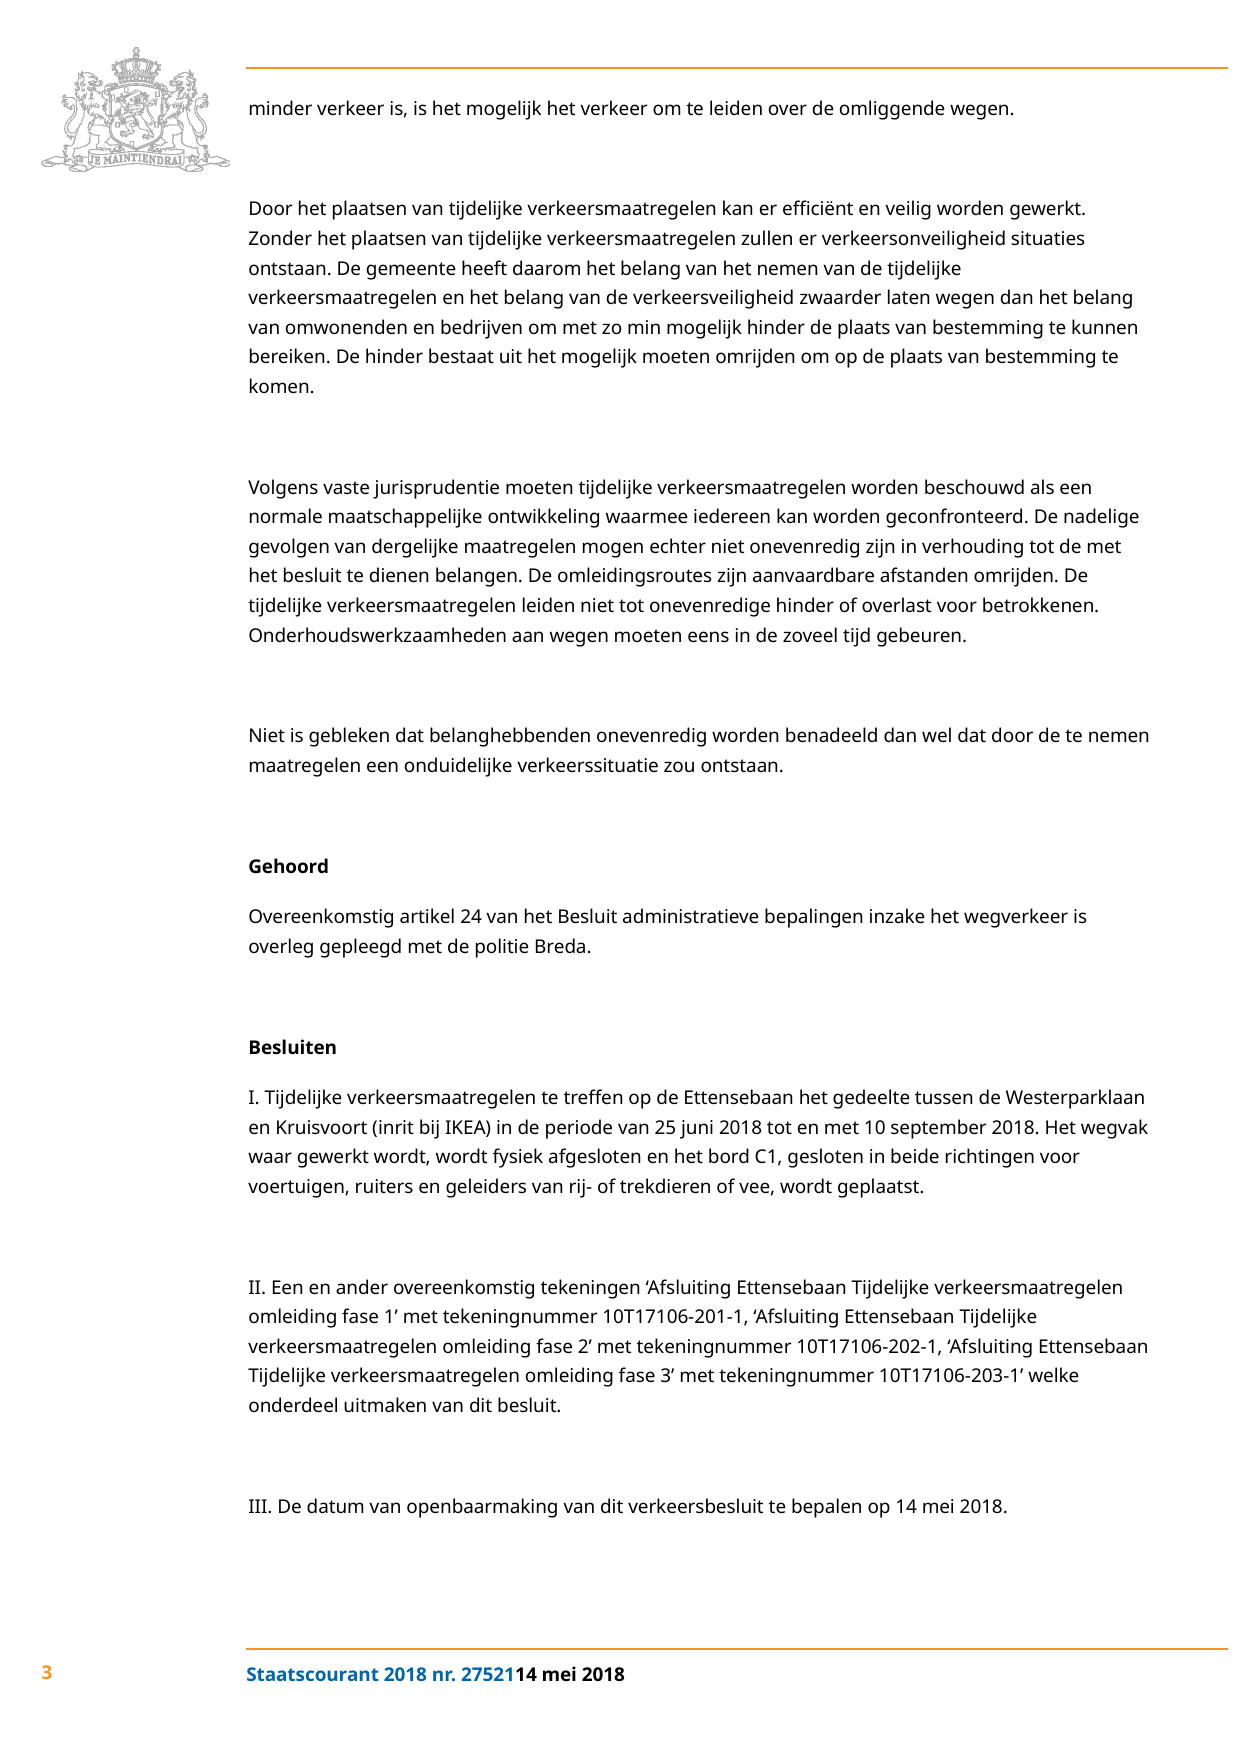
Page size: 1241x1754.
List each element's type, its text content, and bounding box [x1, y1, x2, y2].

text Gehoord [248, 853, 1152, 879]
text Volgens vaste jurisprudentie moeten tijdelijke verkeersmaatregelen worden beschouwd als een normale maatschappelijke ontwikkeling waarmee iedereen kan worden geconfronteerd. De nadelige gevolgen van dergelijke maatregelen mogen echter niet onevenredig zijn in verhouding tot de met het besluit te dienen belangen. De omleidingsroutes zijn aanvaardbare afstanden omrijden. De tijdelijke verkeersmaatregelen leiden niet tot onevenredige hinder of overlast voor betrokkenen. Onderhoudswerkzaamheden aan wegen moeten eens in de zoveel tijd gebeuren. [248, 474, 1152, 648]
text Besluiten [248, 1034, 1152, 1060]
text Overeenkomstig artikel 24 van het Besluit administratieve bepalingen inzake het wegverkeer is overleg gepleegd met de politie Breda. [248, 903, 1152, 959]
text minder verkeer is, is het mogelijk het verkeer om te leiden over de omliggende wegen. [248, 95, 1152, 121]
text I. Tijdelijke verkeersmaatregelen te treffen op de Ettensebaan het gedeelte tussen de Westerparklaan en Kruisvoort (inrit bij IKEA) in de periode van 25 juni 2018 tot en met 10 september 2018. Het wegvak waar gewerkt wordt, wordt fysiek afgesloten en het bord C1, gesloten in beide richtingen voor voertuigen, ruiters en geleiders van rij- of trekdieren of vee, wordt geplaatst. [248, 1084, 1152, 1199]
picture [41, 47, 231, 172]
text Door het plaatsen van tijdelijke verkeersmaatregelen kan er efficiënt en veilig worden gewerkt. Zonder het plaatsen van tijdelijke verkeersmaatregelen zullen er verkeersonveiligheid situaties ontstaan. De gemeente heeft daarom het belang van het nemen van de tijdelijke verkeersmaatregelen en het belang van de verkeersveiligheid zwaarder laten wegen dan het belang van omwonenden en bedrijven om met zo min mogelijk hinder de plaats van bestemming te kunnen bereiken. De hinder bestaat uit het mogelijk moeten omrijden om op de plaats van bestemming te komen. [248, 196, 1152, 399]
text III. De datum van openbaarmaking van dit verkeersbesluit te bepalen op 14 mei 2018. [248, 1493, 1152, 1519]
text Niet is gebleken dat belanghebbenden onevenredig worden benadeeld dan wel dat door de te nemen maatregelen een onduidelijke verkeerssituatie zou ontstaan. [248, 723, 1152, 778]
text II. Een en ander overeenkomstig tekeningen ‘Afsluiting Ettensebaan Tijdelijke verkeersmaatregelen omleiding fase 1’ met tekeningnummer 10T17106-201-1, ‘Afsluiting Ettensebaan Tijdelijke verkeersmaatregelen omleiding fase 2’ met tekeningnummer 10T17106-202-1, ‘Afsluiting Ettensebaan Tijdelijke verkeersmaatregelen omleiding fase 3’ met tekeningnummer 10T17106-203-1’ welke onderdeel uitmaken van dit besluit. [248, 1274, 1152, 1418]
